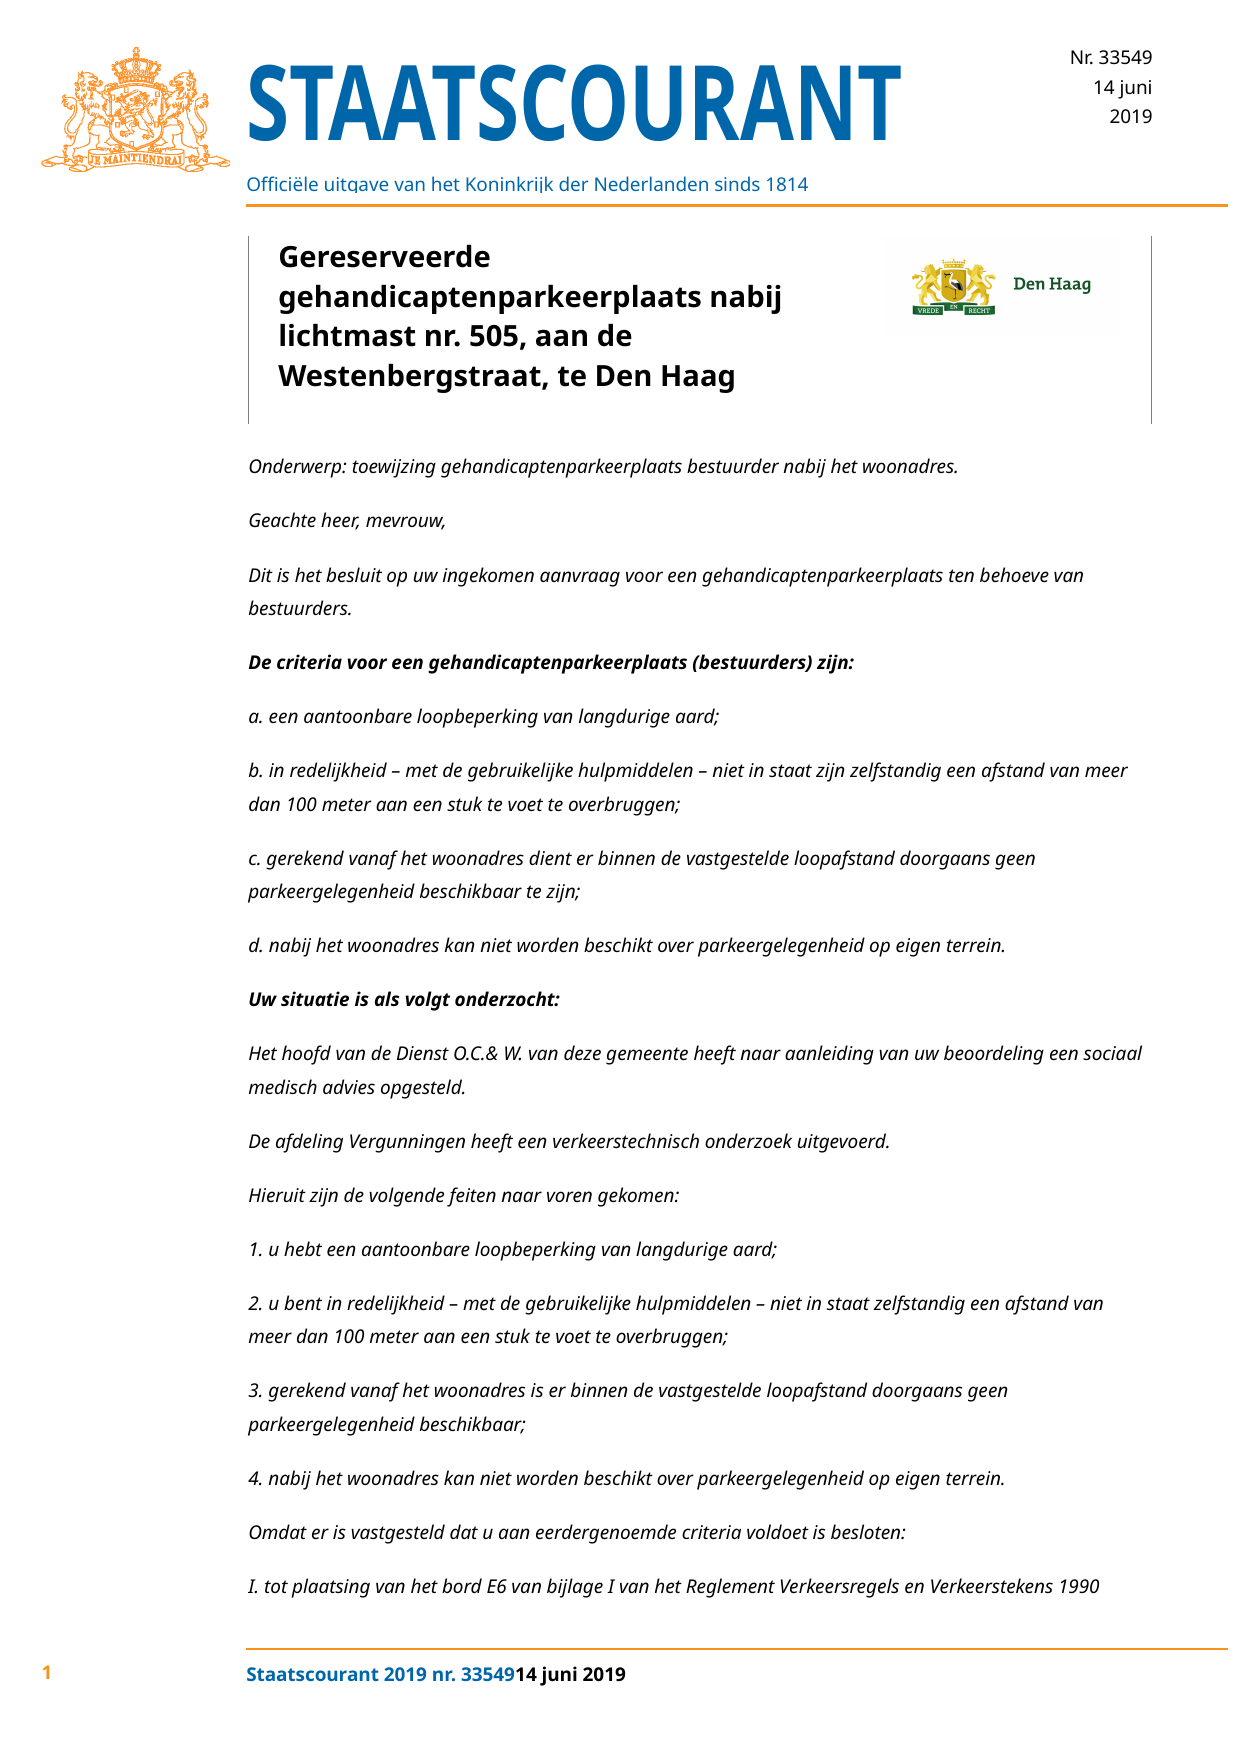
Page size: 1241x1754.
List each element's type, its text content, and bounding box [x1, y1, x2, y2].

text I. tot plaatsing van het bord E6 van bijlage I van het Reglement Verkeersregels en Verkeerstekens 1990 [248, 1573, 1152, 1599]
text Het hoofd van de Dienst O.C.& W. van deze gemeente heeft naar aanleiding van uw beoordeling een sociaal medisch advies opgesteld. [248, 1041, 1152, 1100]
text a. een aantoonbare loopbeperking van langdurige aard; [248, 703, 1152, 729]
text Dit is het besluit op uw ingekomen aanvraag voor een gehandicaptenparkeerplaats ten behoeve van bestuurders. [248, 562, 1152, 621]
text Geachte heer, mevrouw, [248, 508, 1152, 533]
text 2. u bent in redelijkheid – met de gebruikelijke hulpmiddelen – niet in staat zelfstandig een afstand van meer dan 100 meter aan een stuk te voet te overbruggen; [248, 1290, 1152, 1349]
text De criteria voor een gehandicaptenparkeerplaats (bestuurders) zijn: [248, 649, 1152, 675]
text 3. gerekend vanaf het woonadres is er binnen de vastgestelde loopafstand doorgaans geen parkeergelegenheid beschikbaar; [248, 1378, 1152, 1437]
text Onderwerp: toewijzing gehandicaptenparkeerplaats bestuurder nabij het woonadres. [248, 454, 1152, 479]
picture [41, 47, 231, 172]
text Uw situatie is als volgt onderzocht: [248, 986, 1152, 1012]
text d. nabij het woonadres kan niet worden beschikt over parkeergelegenheid op eigen terrein. [248, 932, 1152, 958]
text 1. u hebt een aantoonbare loopbeperking van langdurige aard; [248, 1236, 1152, 1262]
text 4. nabij het woonadres kan niet worden beschikt over parkeergelegenheid op eigen terrein. [248, 1465, 1152, 1491]
text Hieruit zijn de volgende feiten naar voren gekomen: [248, 1182, 1152, 1208]
picture [882, 236, 1119, 336]
table_header Gereserveerde gehandicaptenparkeerplaats nabij lichtmast nr. 505, aan de Westenbergstraat, te Den Haag [249, 236, 850, 424]
text De afdeling Vergunningen heeft een verkeerstechnisch onderzoek uitgevoerd. [248, 1128, 1152, 1154]
table_header [850, 236, 1151, 424]
text c. gerekend vanaf het woonadres dient er binnen de vastgestelde loopafstand doorgaans geen parkeergelegenheid beschikbaar te zijn; [248, 845, 1152, 904]
text Omdat er is vastgesteld dat u aan eerdergenoemde criteria voldoet is besloten: [248, 1519, 1152, 1545]
text b. in redelijkheid – met de gebruikelijke hulpmiddelen – niet in staat zijn zelfstandig een afstand van meer dan 100 meter aan een stuk te voet te overbruggen; [248, 757, 1152, 817]
